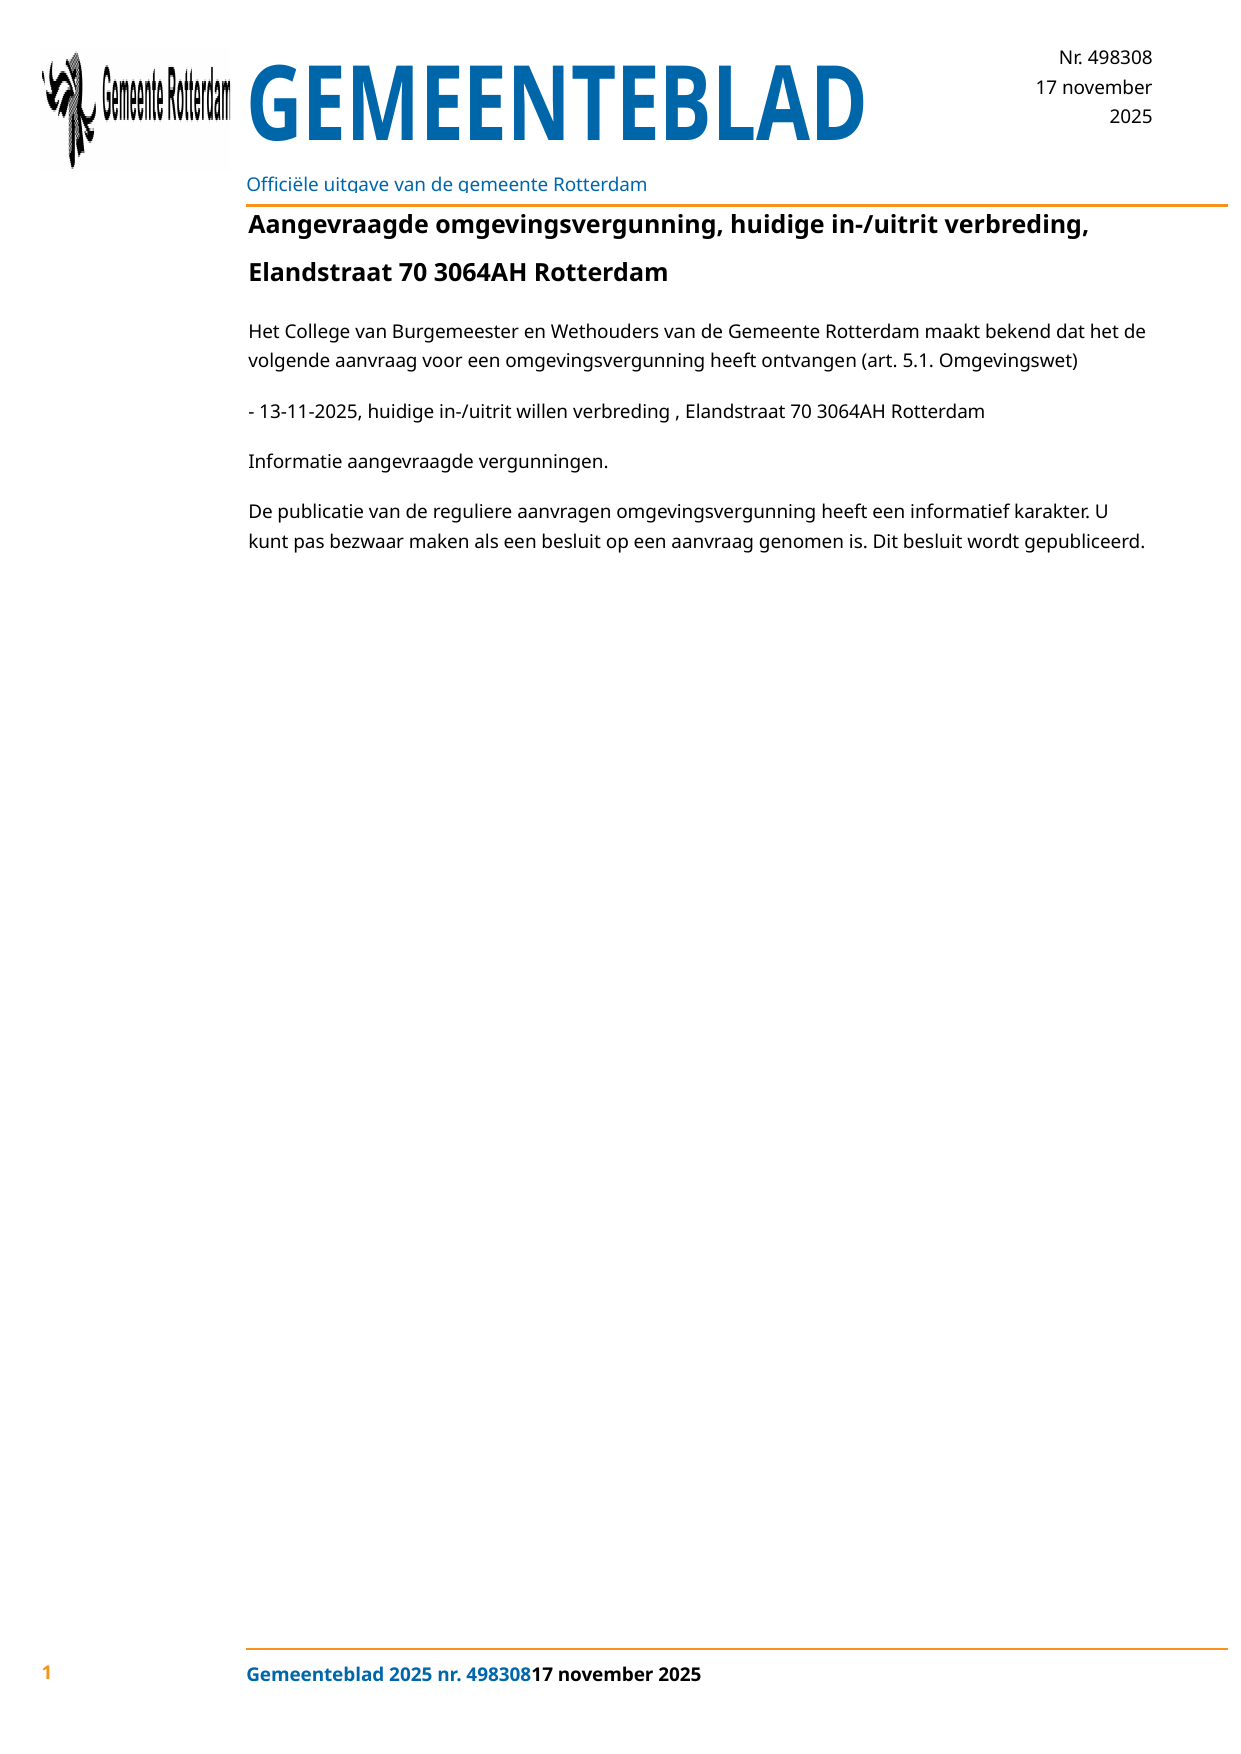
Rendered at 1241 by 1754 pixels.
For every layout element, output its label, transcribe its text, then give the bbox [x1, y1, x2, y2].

text Informatie aangevraagde vergunningen. [248, 448, 1152, 474]
text Het College van Burgemeester en Wethouders van de Gemeente Rotterdam maakt bekend dat het de volgende aanvraag voor een omgevingsvergunning heeft ontvangen (art. 5.1. Omgevingswet) [248, 318, 1152, 373]
text De publicatie van de reguliere aanvragen omgevingsvergunning heeft een informatief karakter. U kunt pas bezwaar maken als een besluit op een aanvraag genomen is. Dit besluit wordt gepubliceerd. [248, 499, 1152, 554]
text - 13-11-2025, huidige in-/uitrit willen verbreding , Elandstraat 70 3064AH Rotterdam [248, 398, 1152, 424]
picture [41, 47, 231, 172]
text Aangevraagde omgevingsvergunning, huidige in-/uitrit verbreding, Elandstraat 70 3064AH Rotterdam [248, 207, 1152, 288]
